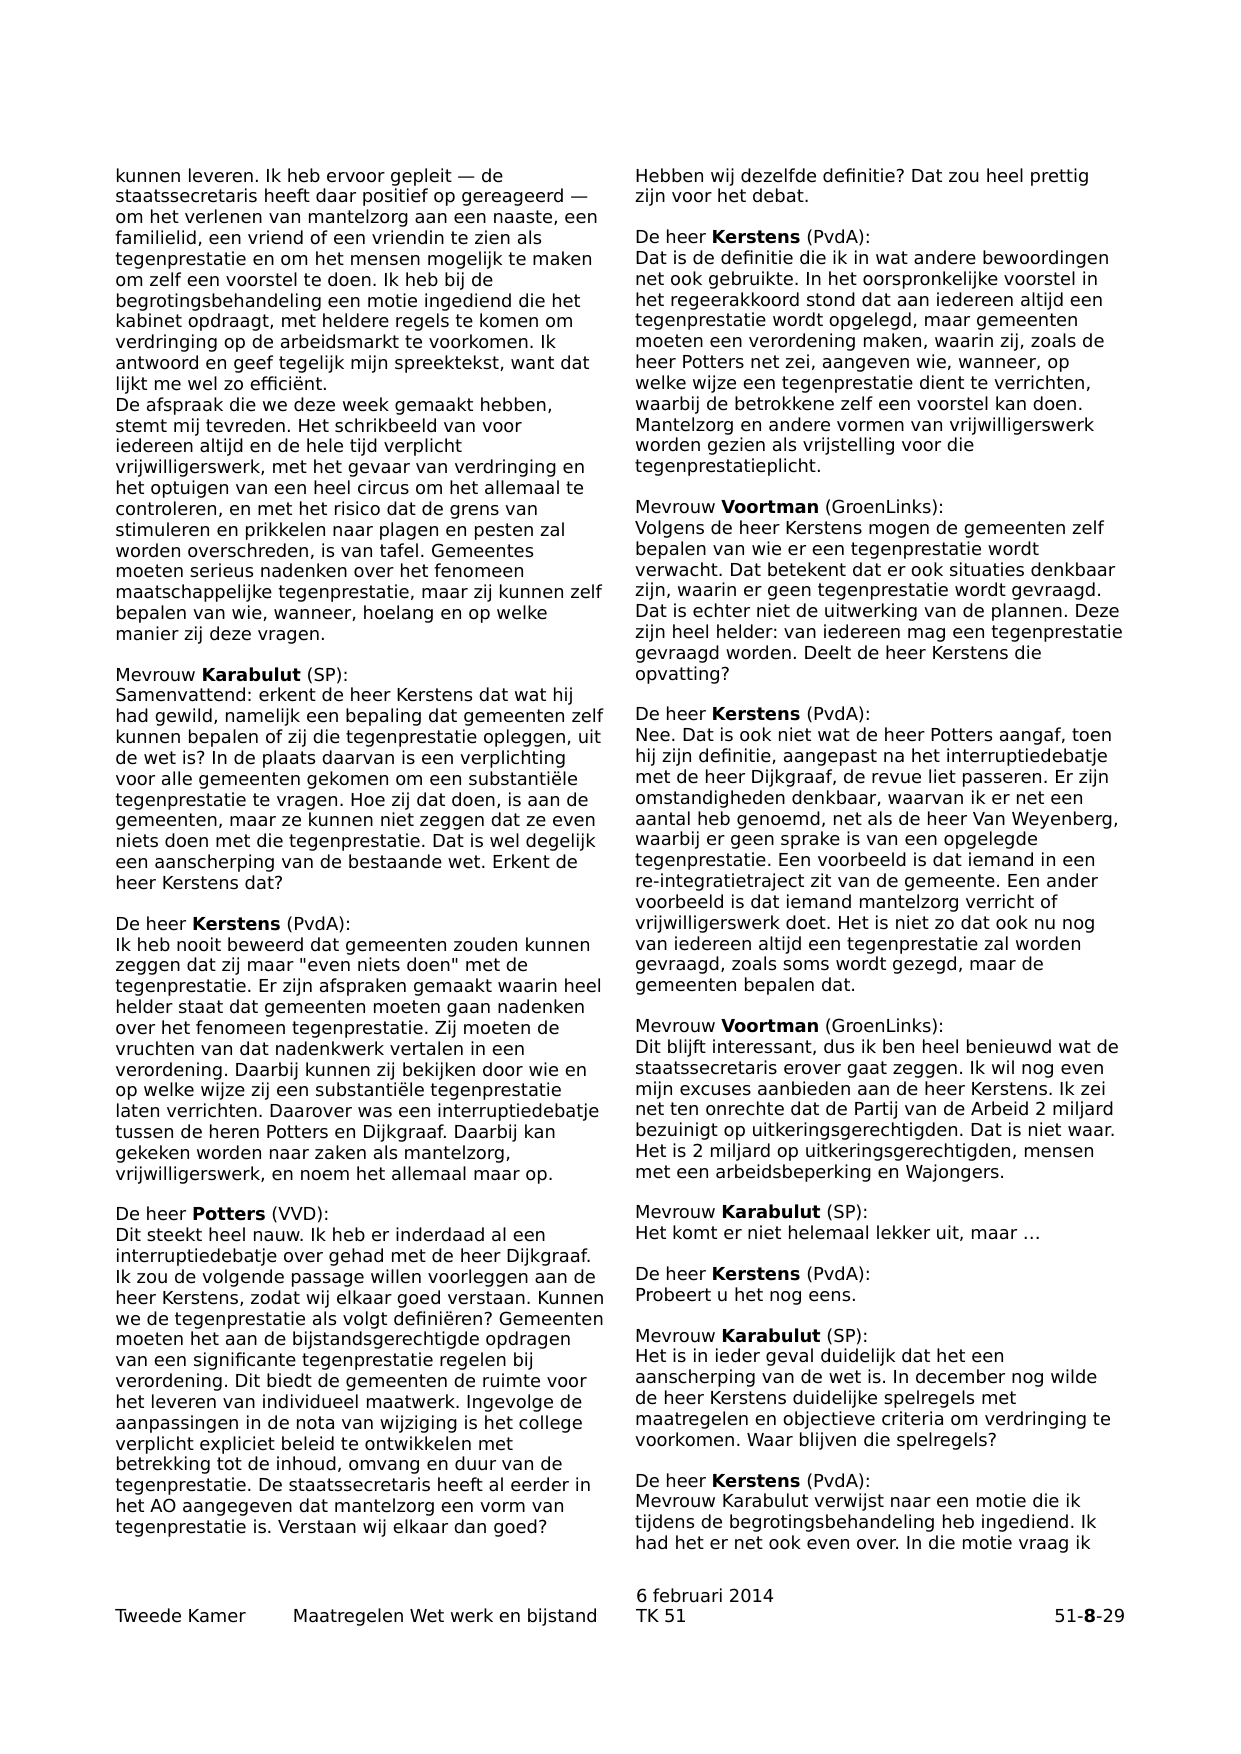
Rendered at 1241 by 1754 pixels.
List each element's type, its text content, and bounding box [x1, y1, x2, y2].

text Probeert u het nog eens. [635, 1285, 1125, 1306]
text De heer Kerstens (PvdA): [635, 704, 1125, 725]
text Volgens de heer Kerstens mogen de gemeenten zelf bepalen van wie er een tegenprestatie wordt verwacht. Dat betekent dat er ook situaties denkbaar zijn, waarin er geen tegenprestatie wordt gevraagd. Dat is echter niet de uitwerking van de plannen. Deze zijn heel helder: van iedereen mag een tegenprestatie gevraagd worden. Deelt de heer Kerstens die opvatting? [635, 518, 1125, 684]
text Hebben wij dezelfde definitie? Dat zou heel prettig zijn voor het debat. [635, 165, 1125, 207]
text Samenvattend: erkent de heer Kerstens dat wat hij had gewild, namelijk een bepaling dat gemeenten zelf kunnen bepalen of zij die tegenprestatie opleggen, uit de wet is? In de plaats daarvan is een verplichting voor alle gemeenten gekomen om een substantiële tegenprestatie te vragen. Hoe zij dat doen, is aan de gemeenten, maar ze kunnen niet zeggen dat ze even niets doen met die tegenprestatie. Dat is wel degelijk een aanscherping van de bestaande wet. Erkent de heer Kerstens dat? [115, 685, 605, 893]
text Mevrouw Voortman (GroenLinks): [635, 1016, 1125, 1037]
text Het is in ieder geval duidelijk dat het een aanscherping van de wet is. In december nog wilde de heer Kerstens duidelijke spelregels met maatregelen en objectieve criteria om verdringing te voorkomen. Waar blijven die spelregels? [635, 1346, 1125, 1450]
text Het komt er niet helemaal lekker uit, maar … [635, 1223, 1125, 1244]
text De heer Kerstens (PvdA): [635, 1470, 1125, 1491]
text De heer Kerstens (PvdA): [635, 1264, 1125, 1285]
text Dit steekt heel nauw. Ik heb er inderdaad al een interruptiedebatje over gehad met de heer Dijkgraaf. Ik zou de volgende passage willen voorleggen aan de heer Kerstens, zodat wij elkaar goed verstaan. Kunnen we de tegenprestatie als volgt definiëren? Gemeenten moeten het aan de bijstandsgerechtigde opdragen van een significante tegenprestatie regelen bij verordening. Dit biedt de gemeenten de ruimte voor het leveren van individueel maatwerk. Ingevolge de aanpassingen in de nota van wijziging is het college verplicht expliciet beleid te ontwikkelen met betrekking tot de inhoud, omvang en duur van de tegenprestatie. De staatssecretaris heeft al eerder in het AO aangegeven dat mantelzorg een vorm van tegenprestatie is. Verstaan wij elkaar dan goed? [115, 1225, 605, 1537]
text De heer Potters (VVD): [115, 1204, 605, 1225]
text Nee. Dat is ook niet wat de heer Potters aangaf, toen hij zijn definitie, aangepast na het interruptiedebatje met de heer Dijkgraaf, de revue liet passeren. Er zijn omstandigheden denkbaar, waarvan ik er net een aantal heb genoemd, net als de heer Van Weyenberg, waarbij er geen sprake is van een opgelegde tegenprestatie. Een voorbeeld is dat iemand in een re-integratietraject zit van de gemeente. Een ander voorbeeld is dat iemand mantelzorg verricht of vrijwilligerswerk doet. Het is niet zo dat ook nu nog van iedereen altijd een tegenprestatie zal worden gevraagd, zoals soms wordt gezegd, maar de gemeenten bepalen dat. [635, 725, 1125, 996]
text Mevrouw Voortman (GroenLinks): [635, 497, 1125, 518]
text Dit blijft interessant, dus ik ben heel benieuwd wat de staatssecretaris erover gaat zeggen. Ik wil nog even mijn excuses aanbieden aan de heer Kerstens. Ik zei net ten onrechte dat de Partij van de Arbeid 2 miljard bezuinigt op uitkeringsgerechtigden. Dat is niet waar. Het is 2 miljard op uitkeringsgerechtigden, mensen met een arbeidsbeperking en Wajongers. [635, 1037, 1125, 1182]
text De afspraak die we deze week gemaakt hebben, stemt mij tevreden. Het schrikbeeld van voor iedereen altijd en de hele tijd verplicht vrijwilligerswerk, met het gevaar van verdringing en het optuigen van een heel circus om het allemaal te controleren, en met het risico dat de grens van stimuleren en prikkelen naar plagen en pesten zal worden overschreden, is van tafel. Gemeentes moeten serieus nadenken over het fenomeen maatschappelijke tegenprestatie, maar zij kunnen zelf bepalen van wie, wanneer, hoelang en op welke manier zij deze vragen. [115, 394, 605, 644]
text Mevrouw Karabulut (SP): [115, 664, 605, 685]
text Dat is de definitie die ik in wat andere bewoordingen net ook gebruikte. In het oorspronkelijke voorstel in het regeerakkoord stond dat aan iedereen altijd een tegenprestatie wordt opgelegd, maar gemeenten moeten een verordening maken, waarin zij, zoals de heer Potters net zei, aangeven wie, wanneer, op welke wijze een tegenprestatie dient te verrichten, waarbij de betrokkene zelf een voorstel kan doen. Mantelzorg en andere vormen van vrijwilligerswerk worden gezien als vrijstelling voor die tegenprestatieplicht. [635, 248, 1125, 477]
text De heer Kerstens (PvdA): [635, 227, 1125, 248]
text Mevrouw Karabulut (SP): [635, 1202, 1125, 1223]
text Mevrouw Karabulut (SP): [635, 1326, 1125, 1346]
text Mevrouw Karabulut verwijst naar een motie die ik tijdens de begrotingsbehandeling heb ingediend. Ik had het er net ook even over. In die motie vraag ik [635, 1491, 1125, 1554]
text Ik heb nooit beweerd dat gemeenten zouden kunnen zeggen dat zij maar "even niets doen" met de tegenprestatie. Er zijn afspraken gemaakt waarin heel helder staat dat gemeenten moeten gaan nadenken over het fenomeen tegenprestatie. Zij moeten de vruchten van dat nadenkwerk vertalen in een verordening. Daarbij kunnen zij bekijken door wie en op welke wijze zij een substantiële tegenprestatie laten verrichten. Daarover was een interruptiedebatje tussen de heren Potters en Dijkgraaf. Daarbij kan gekeken worden naar zaken als mantelzorg, vrijwilligerswerk, en noem het allemaal maar op. [115, 934, 605, 1184]
text kunnen leveren. Ik heb ervoor gepleit — de staatssecretaris heeft daar positief op gereageerd — om het verlenen van mantelzorg aan een naaste, een familielid, een vriend of een vriendin te zien als tegenprestatie en om het mensen mogelijk te maken om zelf een voorstel te doen. Ik heb bij de begrotingsbehandeling een motie ingediend die het kabinet opdraagt, met heldere regels te komen om verdringing op de arbeidsmarkt te voorkomen. Ik antwoord en geef tegelijk mijn spreektekst, want dat lijkt me wel zo efficiënt. [115, 165, 605, 394]
text De heer Kerstens (PvdA): [115, 913, 605, 934]
